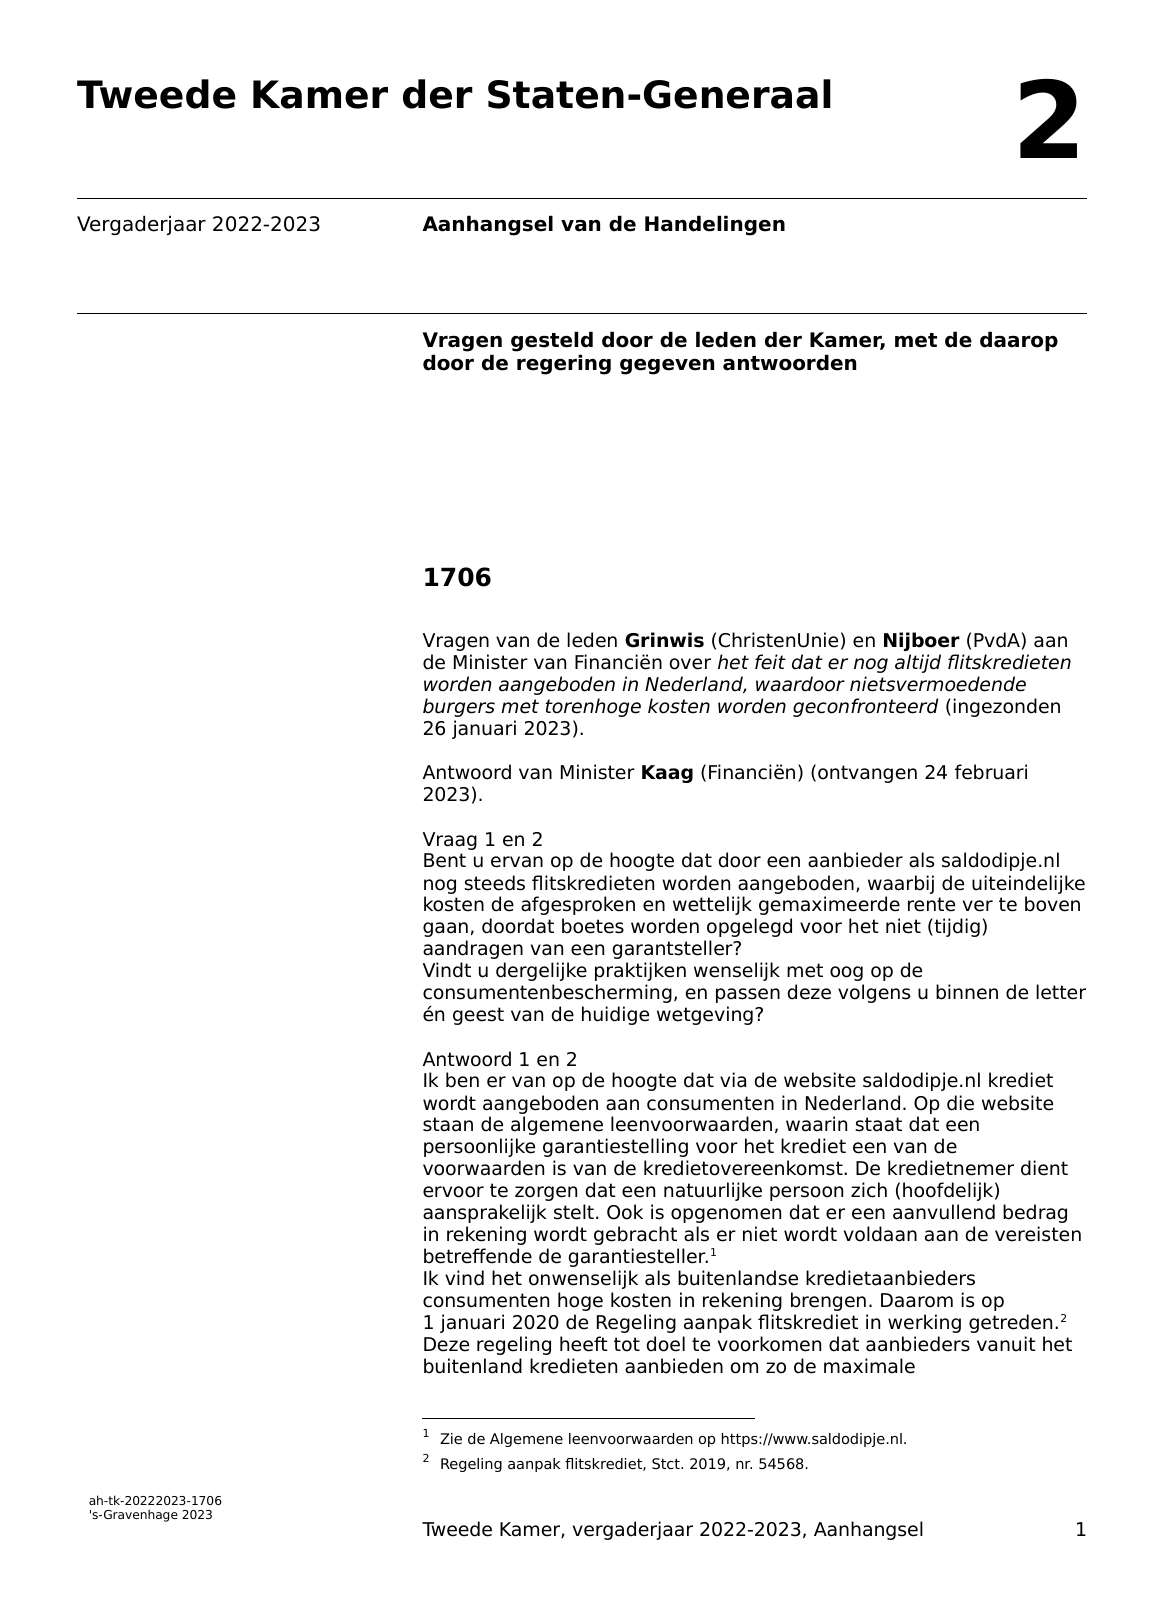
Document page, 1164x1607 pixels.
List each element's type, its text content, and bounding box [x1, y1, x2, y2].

table_cell [77, 314, 422, 375]
text Ik vind het onwenselijk als buitenlandse kredietaanbieders consumenten hoge kosten in rekening brengen. Daarom is op 1 januari 2020 de Regeling aanpak flitskrediet in werking getreden. Deze regeling heeft tot doel te voorkomen dat aanbieders vanuit het buitenland kredieten aanbieden om zo de maximale [422, 1268, 1087, 1378]
text Zie de Algemene leenvoorwaarden op https://www.saldodipje.nl. [422, 1427, 1087, 1449]
text Ik ben er van op de hoogte dat via de website saldodipje.nl krediet wordt aangeboden aan consumenten in Nederland. Op die website staan de algemene leenvoorwaarden, waarin staat dat een persoonlijke garantiestelling voor het krediet een van de voorwaarden is van de kredietovereenkomst. De kredietnemer dient ervoor te zorgen dat een natuurlijke persoon zich (hoofdelijk) aansprakelijk stelt. Ook is opgenomen dat er een aanvullend bedrag in rekening wordt gebracht als er niet wordt voldaan aan de vereisten betreffende de garantiesteller. [422, 1070, 1087, 1268]
text Vindt u dergelijke praktijken wenselijk met oog op de consumentenbescherming, en passen deze volgens u binnen de letter én geest van de huidige wetgeving? [422, 960, 1087, 1026]
text Vraag 1 en 2 [422, 828, 1087, 850]
table_cell Aanhangsel van de Handelingen [422, 199, 1087, 313]
table_header Tweede Kamer der Staten-Generaal [77, 59, 886, 198]
text Regeling aanpak flitskrediet, Stct. 2019, nr. 54568. [422, 1452, 1087, 1474]
text ah-tk-20222023-1706 [88, 1494, 323, 1508]
table_header 2 [886, 59, 1087, 198]
text Bent u ervan op de hoogte dat door een aanbieder als saldodipje.nl nog steeds flitskredieten worden aangeboden, waarbij de uiteindelijke kosten de afgesproken en wettelijk gemaximeerde rente ver te boven gaan, doordat boetes worden opgelegd voor het niet (tijdig) aandragen van een garantsteller? [422, 850, 1087, 960]
text Vragen van de leden Grinwis (ChristenUnie) en Nijboer (PvdA) aan de Minister van Financiën over het feit dat er nog altijd flitskredieten worden aangeboden in Nederland, waardoor nietsvermoedende burgers met torenhoge kosten worden geconfronteerd (ingezonden 26 januari 2023). [422, 630, 1087, 740]
text Antwoord 1 en 2 [422, 1048, 1087, 1070]
table_cell Vragen gesteld door de leden der Kamer, met de daarop door de regering gegeven antwoorden [422, 314, 1087, 375]
text 1706 [422, 563, 1087, 592]
text Antwoord van Minister Kaag (Financiën) (ontvangen 24 februari 2023). [422, 762, 1087, 806]
table_cell Vergaderjaar 2022-2023 [77, 199, 422, 313]
text 's-Gravenhage 2023 [88, 1508, 323, 1522]
